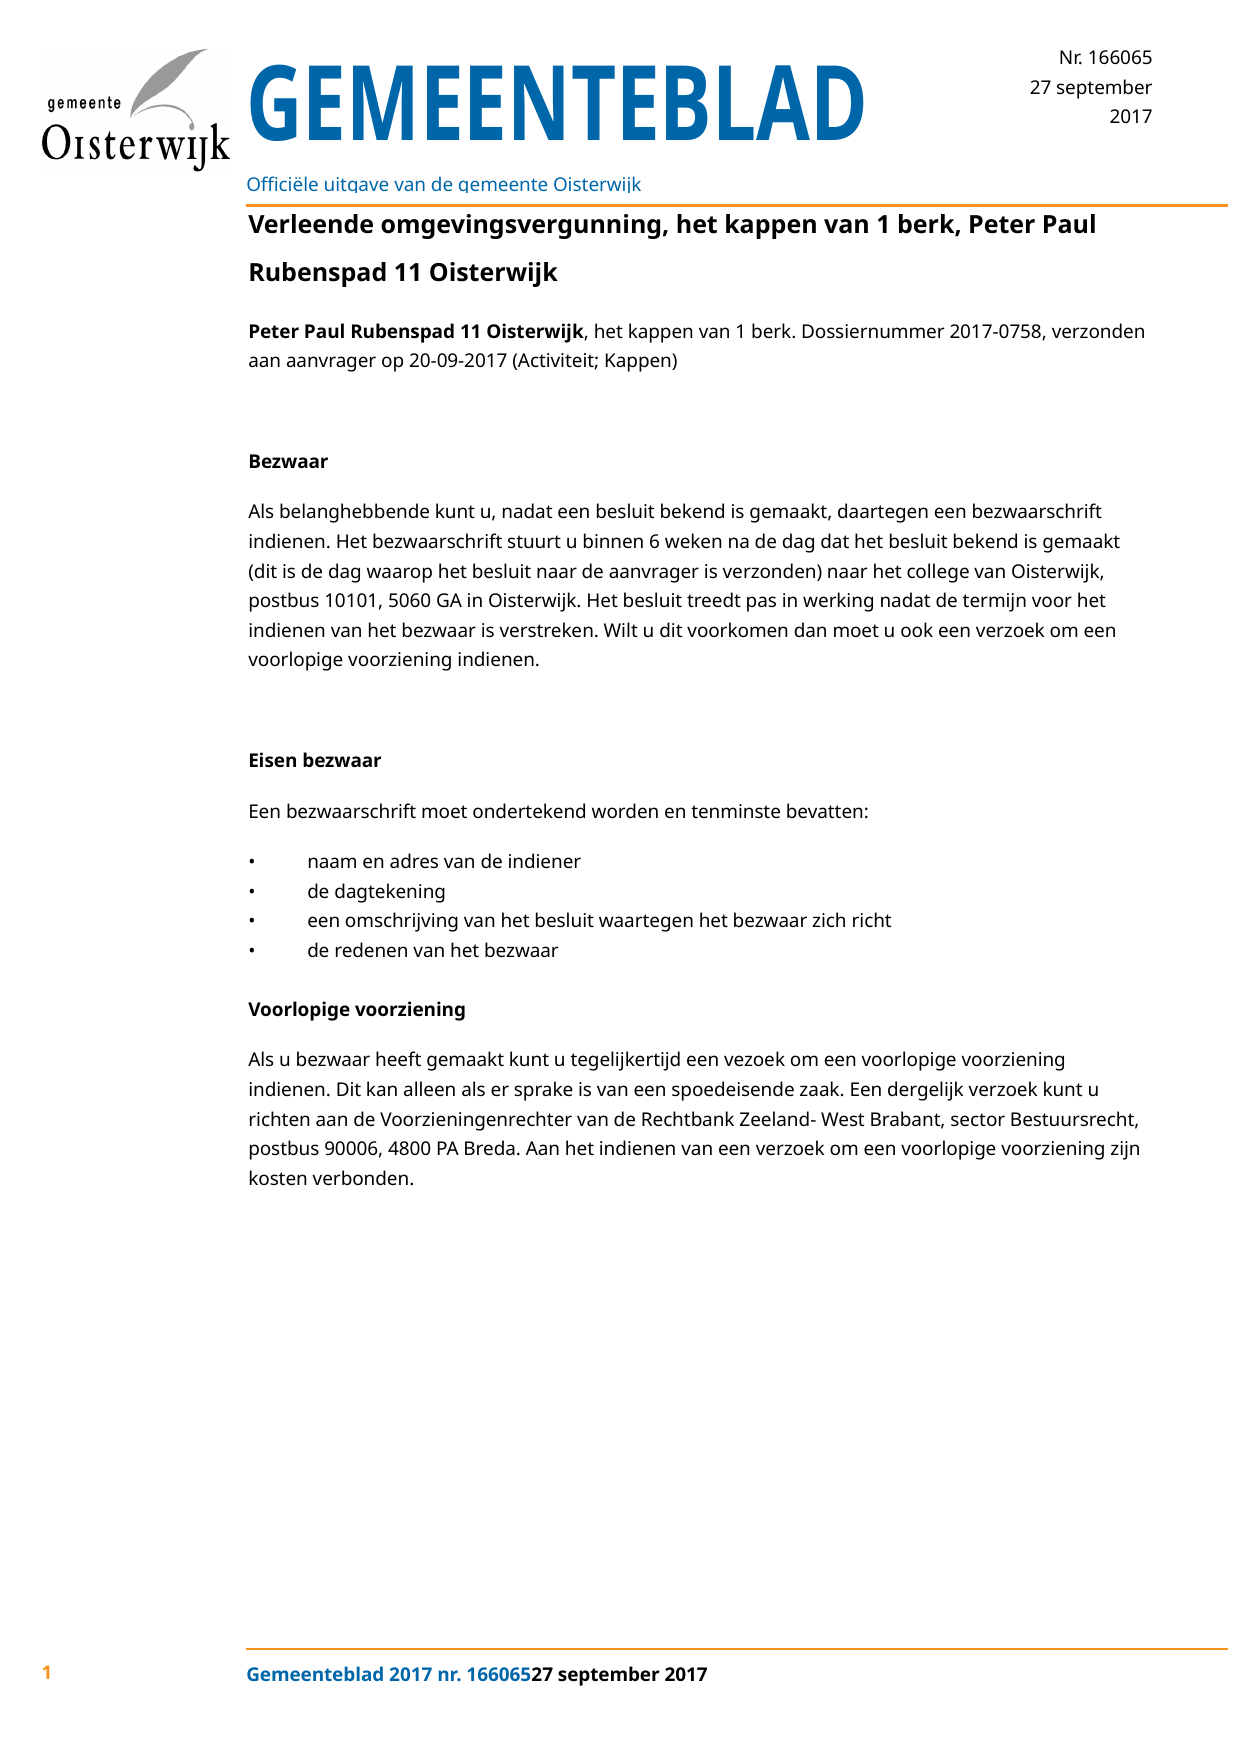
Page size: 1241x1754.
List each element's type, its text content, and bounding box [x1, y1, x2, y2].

list naam en adres van de indiener [248, 848, 1152, 874]
list de dagtekening [248, 878, 1152, 904]
text Verleende omgevingsvergunning, het kappen van 1 berk, Peter Paul Rubenspad 11 Oisterwijk [248, 207, 1152, 288]
list de redenen van het bezwaar [248, 937, 1152, 963]
text Eisen bezwaar [248, 747, 1152, 773]
text Bezwaar [248, 448, 1152, 474]
text Als u bezwaar heeft gemaakt kunt u tegelijkertijd een vezoek om een voorlopige voorziening indienen. Dit kan alleen als er sprake is van een spoedeisende zaak. Een dergelijk verzoek kunt u richten aan de Voorzieningenrechter van de Rechtbank Zeeland- West Brabant, sector Bestuursrecht, postbus 90006, 4800 PA Breda. Aan het indienen van een verzoek om een voorlopige voorziening zijn kosten verbonden. [248, 1047, 1152, 1191]
text Een bezwaarschrift moet ondertekend worden en tenminste bevatten: [248, 798, 1152, 824]
picture [41, 47, 231, 172]
text Voorlopige voorziening [248, 996, 1152, 1022]
text Peter Paul Rubenspad 11 Oisterwijk, het kappen van 1 berk. Dossiernummer 2017-0758, verzonden aan aanvrager op 20-09-2017 (Activiteit; Kappen) [248, 318, 1152, 373]
list een omschrijving van het besluit waartegen het bezwaar zich richt [248, 907, 1152, 933]
text Als belanghebbende kunt u, nadat een besluit bekend is gemaakt, daartegen een bezwaarschrift indienen. Het bezwaarschrift stuurt u binnen 6 weken na de dag dat het besluit bekend is gemaakt (dit is de dag waarop het besluit naar de aanvrager is verzonden) naar het college van Oisterwijk, postbus 10101, 5060 GA in Oisterwijk. Het besluit treedt pas in werking nadat de termijn voor het indienen van het bezwaar is verstreken. Wilt u dit voorkomen dan moet u ook een verzoek om een voorlopige voorziening indienen. [248, 499, 1152, 672]
